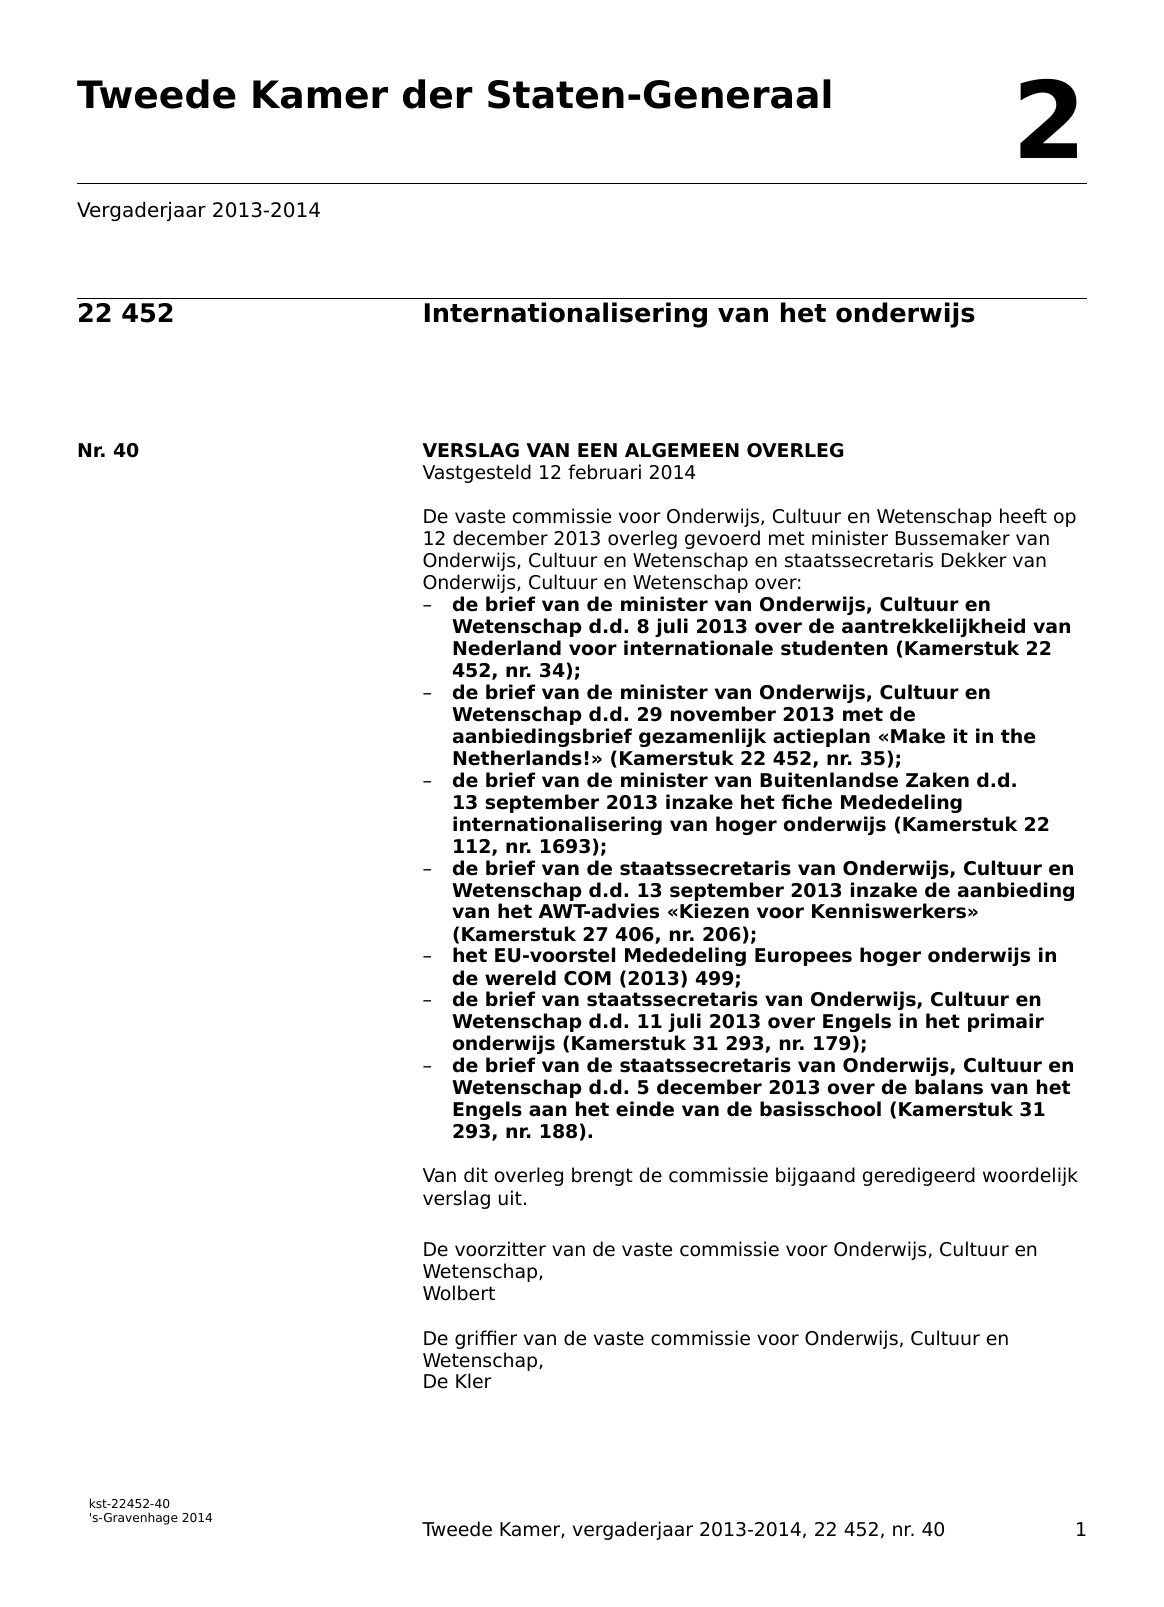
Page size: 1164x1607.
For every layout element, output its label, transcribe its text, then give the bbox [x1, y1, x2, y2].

text kst-22452-40 [88, 1497, 323, 1511]
subtitle 22 452 Internationalisering van het onderwijs [77, 299, 1087, 329]
text Van dit overleg brengt de commissie bijgaand geredigeerd woordelijk verslag uit. [422, 1165, 1087, 1209]
text – de brief van de minister van Onderwijs, Cultuur en Wetenschap d.d. 29 november 2013 met de aanbiedingsbrief gezamenlijk actieplan «Make it in the Netherlands!» (Kamerstuk 22 452, nr. 35); [422, 682, 1087, 769]
text – de brief van staatssecretaris van Onderwijs, Cultuur en Wetenschap d.d. 11 juli 2013 over Engels in het primair onderwijs (Kamerstuk 31 293, nr. 179); [422, 989, 1087, 1055]
text De griffier van de vaste commissie voor Onderwijs, Cultuur en Wetenschap, De Kler [422, 1327, 1087, 1393]
subtitle Nr. 40 VERSLAG VAN EEN ALGEMEEN OVERLEG [77, 440, 1087, 462]
text De vaste commissie voor Onderwijs, Cultuur en Wetenschap heeft op 12 december 2013 overleg gevoerd met minister Bussemaker van Onderwijs, Cultuur en Wetenschap en staatssecretaris Dekker van Onderwijs, Cultuur en Wetenschap over: [422, 506, 1087, 594]
text – de brief van de minister van Onderwijs, Cultuur en Wetenschap d.d. 8 juli 2013 over de aantrekkelijkheid van Nederland voor internationale studenten (Kamerstuk 22 452, nr. 34); [422, 594, 1087, 682]
table_cell Vergaderjaar 2013-2014 [77, 184, 1087, 298]
text – de brief van de staatssecretaris van Onderwijs, Cultuur en Wetenschap d.d. 5 december 2013 over de balans van het Engels aan het einde van de basisschool (Kamerstuk 31 293, nr. 188). [422, 1055, 1087, 1143]
table_header Tweede Kamer der Staten-Generaal [77, 59, 886, 183]
text – het EU-voorstel Mededeling Europees hoger onderwijs in de wereld COM (2013) 499; [422, 945, 1087, 989]
table_header 2 [886, 59, 1087, 183]
text – de brief van de minister van Buitenlandse Zaken d.d. 13 september 2013 inzake het fiche Mededeling internationalisering van hoger onderwijs (Kamerstuk 22 112, nr. 1693); [422, 769, 1087, 857]
text Vastgesteld 12 februari 2014 [422, 462, 1087, 484]
text – de brief van de staatssecretaris van Onderwijs, Cultuur en Wetenschap d.d. 13 september 2013 inzake de aanbieding van het AWT-advies «Kiezen voor Kenniswerkers» (Kamerstuk 27 406, nr. 206); [422, 857, 1087, 945]
text 's-Gravenhage 2014 [88, 1511, 323, 1525]
text De voorzitter van de vaste commissie voor Onderwijs, Cultuur en Wetenschap, Wolbert [422, 1239, 1087, 1305]
